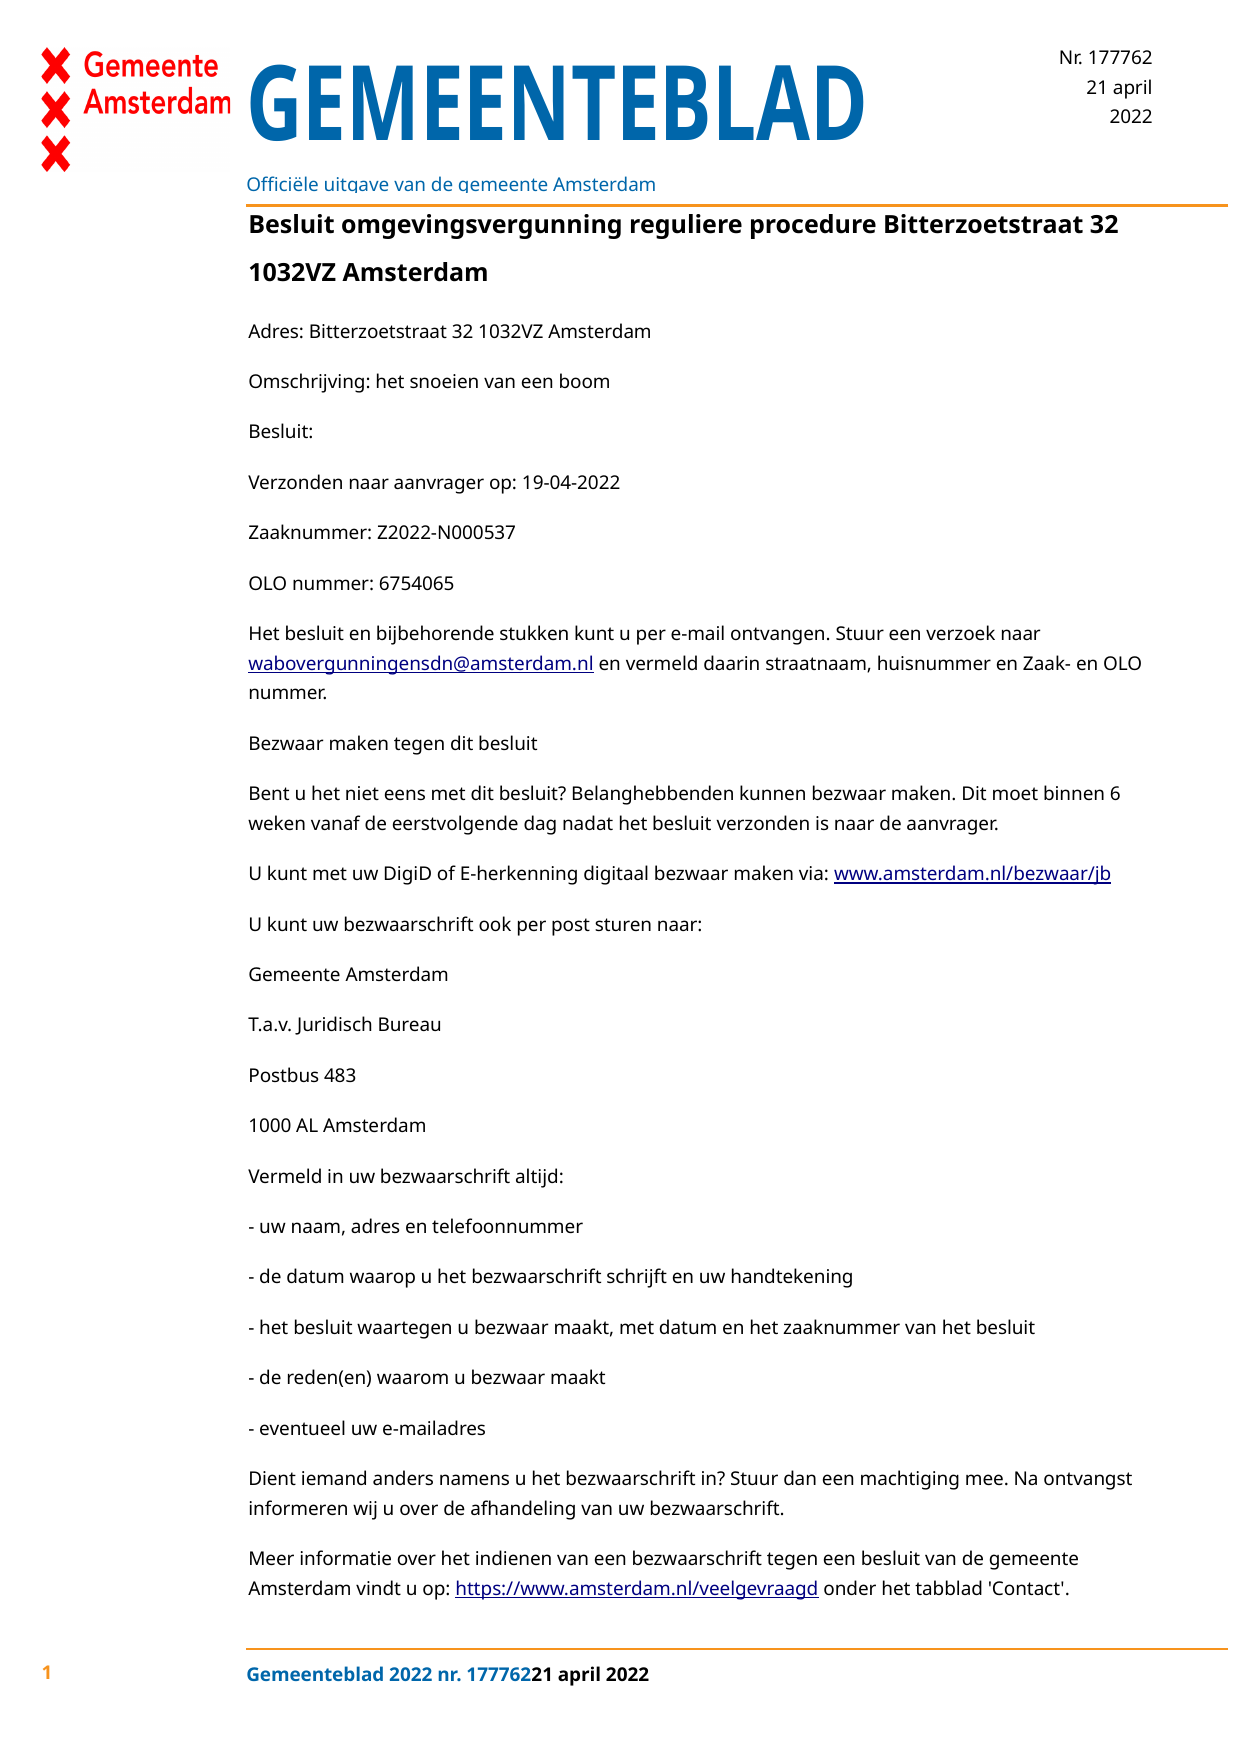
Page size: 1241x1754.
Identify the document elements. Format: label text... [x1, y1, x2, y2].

text Bent u het niet eens met dit besluit? Belanghebbenden kunnen bezwaar maken. Dit moet binnen 6 weken vanaf de eerstvolgende dag nadat het besluit verzonden is naar de aanvrager. [248, 780, 1152, 836]
text - eventueel uw e-mailadres [248, 1415, 1152, 1441]
text Adres: Bitterzoetstraat 32 1032VZ Amsterdam [248, 318, 1152, 344]
text OLO nummer: 6754065 [248, 570, 1152, 596]
text Bezwaar maken tegen dit besluit [248, 730, 1152, 756]
text Vermeld in uw bezwaarschrift altijd: [248, 1163, 1152, 1189]
text Gemeente Amsterdam [248, 961, 1152, 987]
text - de reden(en) waarom u bezwaar maakt [248, 1364, 1152, 1390]
text Meer informatie over het indienen van een bezwaarschrift tegen een besluit van de gemeente Amsterdam vindt u op: https://www.amsterdam.nl/veelgevraagd onder het tabblad 'Contact'. [248, 1545, 1152, 1601]
text Het besluit en bijbehorende stukken kunt u per e-mail ontvangen. Stuur een verzoek naar wabovergunningensdn@amsterdam.nl en vermeld daarin straatnaam, huisnummer en Zaak- en OLO nummer. [248, 620, 1152, 705]
text Besluit omgevingsvergunning reguliere procedure Bitterzoetstraat 32 1032VZ Amsterdam [248, 207, 1152, 288]
text - de datum waarop u het bezwaarschrift schrijft en uw handtekening [248, 1264, 1152, 1289]
text Besluit: [248, 419, 1152, 444]
text T.a.v. Juridisch Bureau [248, 1012, 1152, 1037]
text - het besluit waartegen u bezwaar maakt, met datum en het zaaknummer van het besluit [248, 1314, 1152, 1340]
text Dient iemand anders namens u het bezwaarschrift in? Stuur dan een machtiging mee. Na ontvangst informeren wij u over de afhandeling van uw bezwaarschrift. [248, 1465, 1152, 1521]
text Verzonden naar aanvrager op: 19-04-2022 [248, 469, 1152, 495]
text 1000 AL Amsterdam [248, 1112, 1152, 1138]
text - uw naam, adres en telefoonnummer [248, 1213, 1152, 1239]
text Postbus 483 [248, 1062, 1152, 1088]
text U kunt uw bezwaarschrift ook per post sturen naar: [248, 911, 1152, 937]
text Zaaknummer: Z2022-N000537 [248, 519, 1152, 545]
picture [41, 47, 231, 172]
text U kunt met uw DigiD of E-herkenning digitaal bezwaar maken via: www.amsterdam.nl/bezwaar/jb [248, 860, 1152, 886]
text Omschrijving: het snoeien van een boom [248, 368, 1152, 394]
